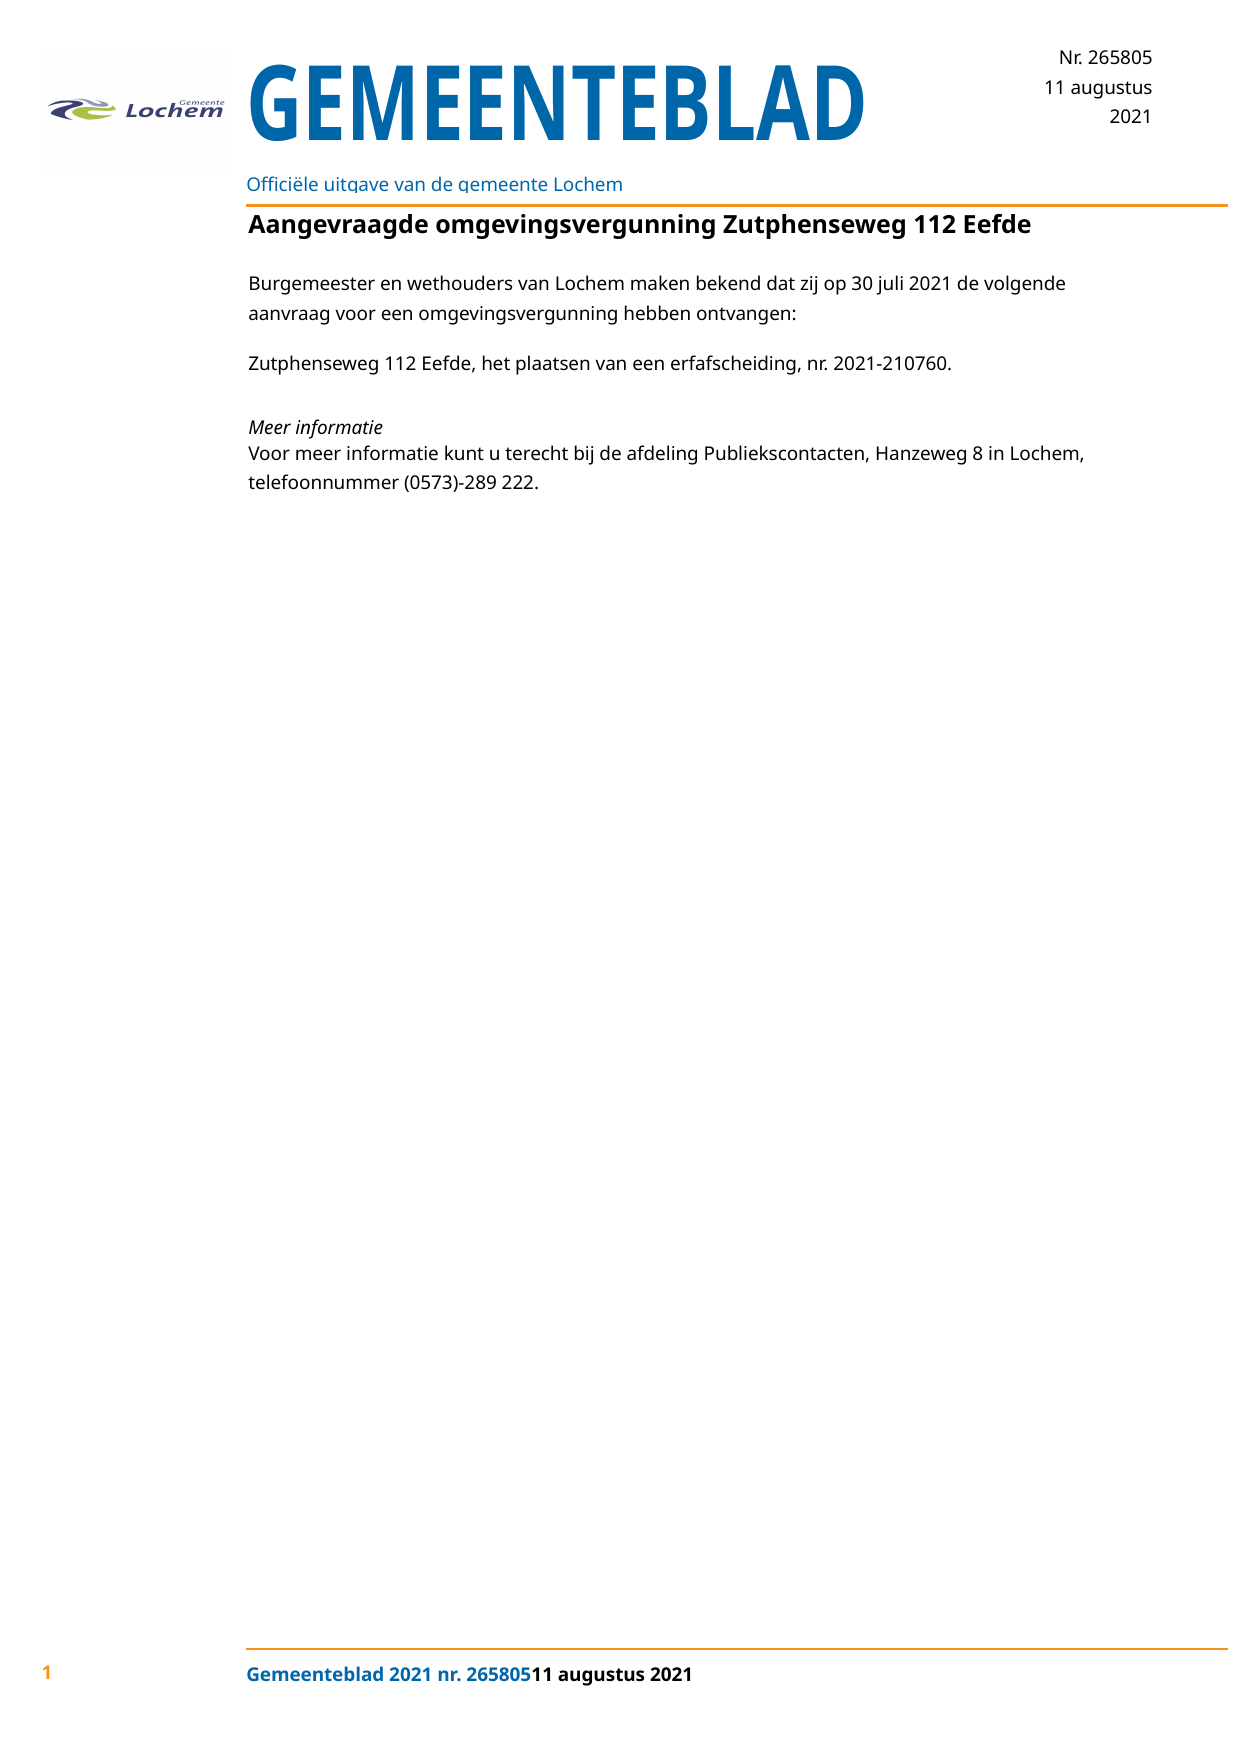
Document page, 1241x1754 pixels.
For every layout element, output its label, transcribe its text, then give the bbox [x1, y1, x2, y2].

picture [41, 47, 231, 172]
text Meer informatie [248, 414, 1152, 440]
text Aangevraagde omgevingsvergunning Zutphenseweg 112 Eefde [248, 207, 1152, 241]
text Voor meer informatie kunt u terecht bij de afdeling Publiekscontacten, Hanzeweg 8 in Lochem, telefoonnummer (0573)-289 222. [248, 440, 1152, 495]
text Burgemeester en wethouders van Lochem maken bekend dat zij op 30 juli 2021 de volgende aanvraag voor een omgevingsvergunning hebben ontvangen: [248, 270, 1152, 326]
text Zutphenseweg 112 Eefde, het plaatsen van een erfafscheiding, nr. 2021-210760. [248, 350, 1152, 376]
